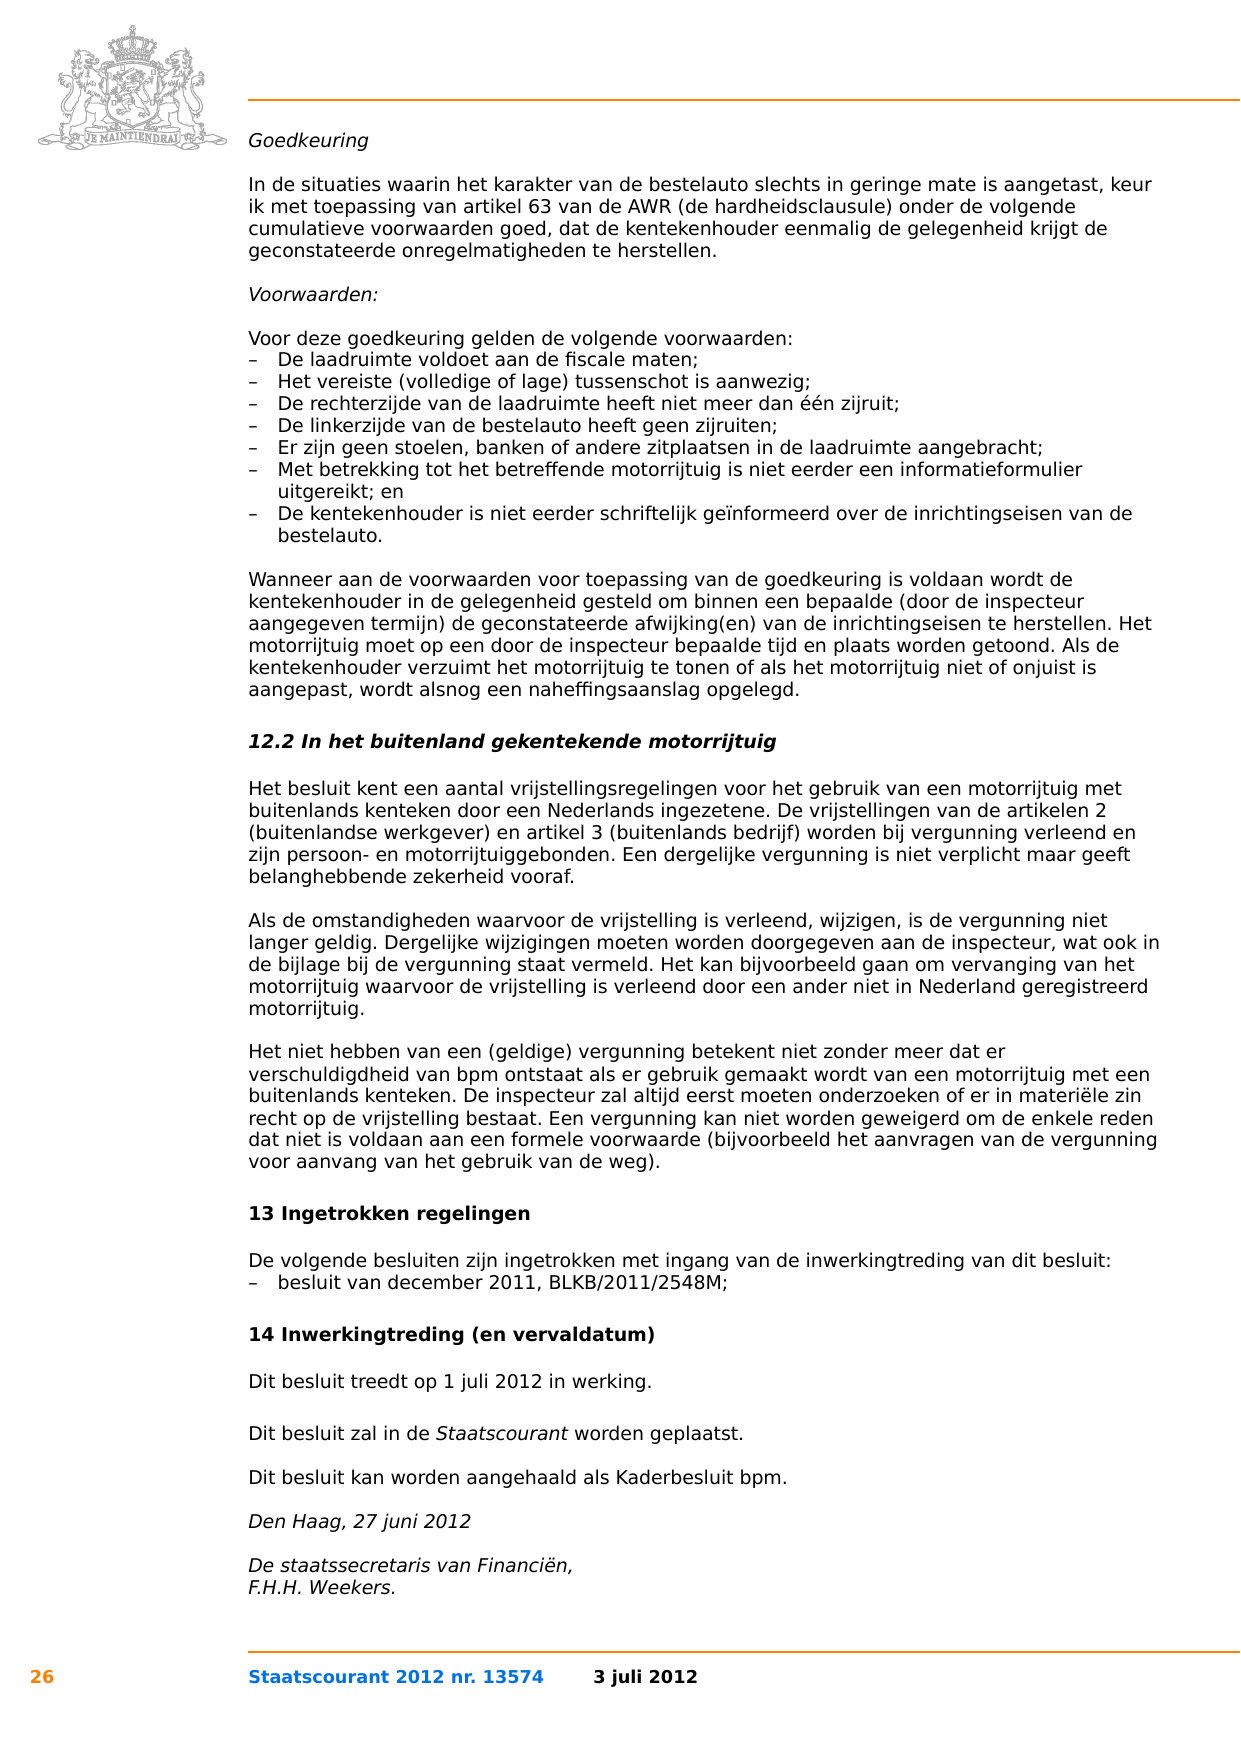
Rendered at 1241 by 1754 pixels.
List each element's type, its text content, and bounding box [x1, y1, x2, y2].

text De volgende besluiten zijn ingetrokken met ingang van de inwerkingtreding van dit besluit: [248, 1250, 1163, 1272]
text – besluit van december 2011, BLKB/2011/2548M; [248, 1272, 1163, 1294]
subtitle 13 Ingetrokken regelingen [248, 1203, 1163, 1225]
subtitle Voorwaarden: [248, 283, 1163, 306]
text – De laadruimte voldoet aan de fiscale maten; [248, 349, 1163, 371]
text – De linkerzijde van de bestelauto heeft geen zijruiten; [248, 415, 1163, 437]
text Voor deze goedkeuring gelden de volgende voorwaarden: [248, 327, 1163, 349]
text Dit besluit zal in de Staatscourant worden geplaatst. [248, 1423, 1163, 1445]
picture [38, 25, 227, 150]
subtitle 14 Inwerkingtreding (en vervaldatum) [248, 1324, 1163, 1346]
text Als de omstandigheden waarvoor de vrijstelling is verleend, wijzigen, is de vergunning niet langer geldig. Dergelijke wijzigingen moeten worden doorgegeven aan de inspecteur, wat ook in de bijlage bij de vergunning staat vermeld. Het kan bijvoorbeeld gaan om vervanging van het motorrijtuig waarvoor de vrijstelling is verleend door een ander niet in Nederland geregistreerd motorrijtuig. [248, 910, 1163, 1019]
text Het niet hebben van een (geldige) vergunning betekent niet zonder meer dat er verschuldigdheid van bpm ontstaat als er gebruik gemaakt wordt van een motorrijtuig met een buitenlands kenteken. De inspecteur zal altijd eerst moeten onderzoeken of er in materiële zin recht op de vrijstelling bestaat. Een vergunning kan niet worden geweigerd om de enkele reden dat niet is voldaan aan een formele voorwaarde (bijvoorbeeld het aanvragen van de vergunning voor aanvang van het gebruik van de weg). [248, 1041, 1163, 1173]
text Den Haag, 27 juni 2012 [248, 1511, 1163, 1533]
text Het besluit kent een aantal vrijstellingsregelingen voor het gebruik van een motorrijtuig met buitenlands kenteken door een Nederlands ingezetene. De vrijstellingen van de artikelen 2 (buitenlandse werkgever) en artikel 3 (buitenlands bedrijf) worden bij vergunning verleend en zijn persoon- en motorrijtuiggebonden. Een dergelijke vergunning is niet verplicht maar geeft belanghebbende zekerheid vooraf. [248, 778, 1163, 888]
text – Het vereiste (volledige of lage) tussenschot is aanwezig; [248, 371, 1163, 393]
text – Er zijn geen stoelen, banken of andere zitplaatsen in de laadruimte aangebracht; [248, 437, 1163, 459]
text Wanneer aan de voorwaarden voor toepassing van de goedkeuring is voldaan wordt de kentekenhouder in de gelegenheid gesteld om binnen een bepaalde (door de inspecteur aangegeven termijn) de geconstateerde afwijking(en) van de inrichtingseisen te herstellen. Het motorrijtuig moet op een door de inspecteur bepaalde tijd en plaats worden getoond. Als de kentekenhouder verzuimt het motorrijtuig te tonen of als het motorrijtuig niet of onjuist is aangepast, wordt alsnog een naheffingsaanslag opgelegd. [248, 569, 1163, 701]
text – De rechterzijde van de laadruimte heeft niet meer dan één zijruit; [248, 393, 1163, 415]
text – Met betrekking tot het betreffende motorrijtuig is niet eerder een informatieformulier uitgereikt; en [248, 459, 1163, 503]
subtitle 12.2 In het buitenland gekentekende motorrijtuig [248, 731, 1163, 753]
text Dit besluit kan worden aangehaald als Kaderbesluit bpm. [248, 1467, 1163, 1489]
text De staatssecretaris van Financiën, F.H.H. Weekers. [248, 1555, 1163, 1599]
text In de situaties waarin het karakter van de bestelauto slechts in geringe mate is aangetast, keur ik met toepassing van artikel 63 van de AWR (de hardheidsclausule) onder de volgende cumulatieve voorwaarden goed, dat de kentekenhouder eenmalig de gelegenheid krijgt de geconstateerde onregelmatigheden te herstellen. [248, 174, 1163, 262]
text Dit besluit treedt op 1 juli 2012 in werking. [248, 1371, 1163, 1393]
subtitle Goedkeuring [248, 130, 1163, 152]
text – De kentekenhouder is niet eerder schriftelijk geïnformeerd over de inrichtingseisen van de bestelauto. [248, 503, 1163, 547]
